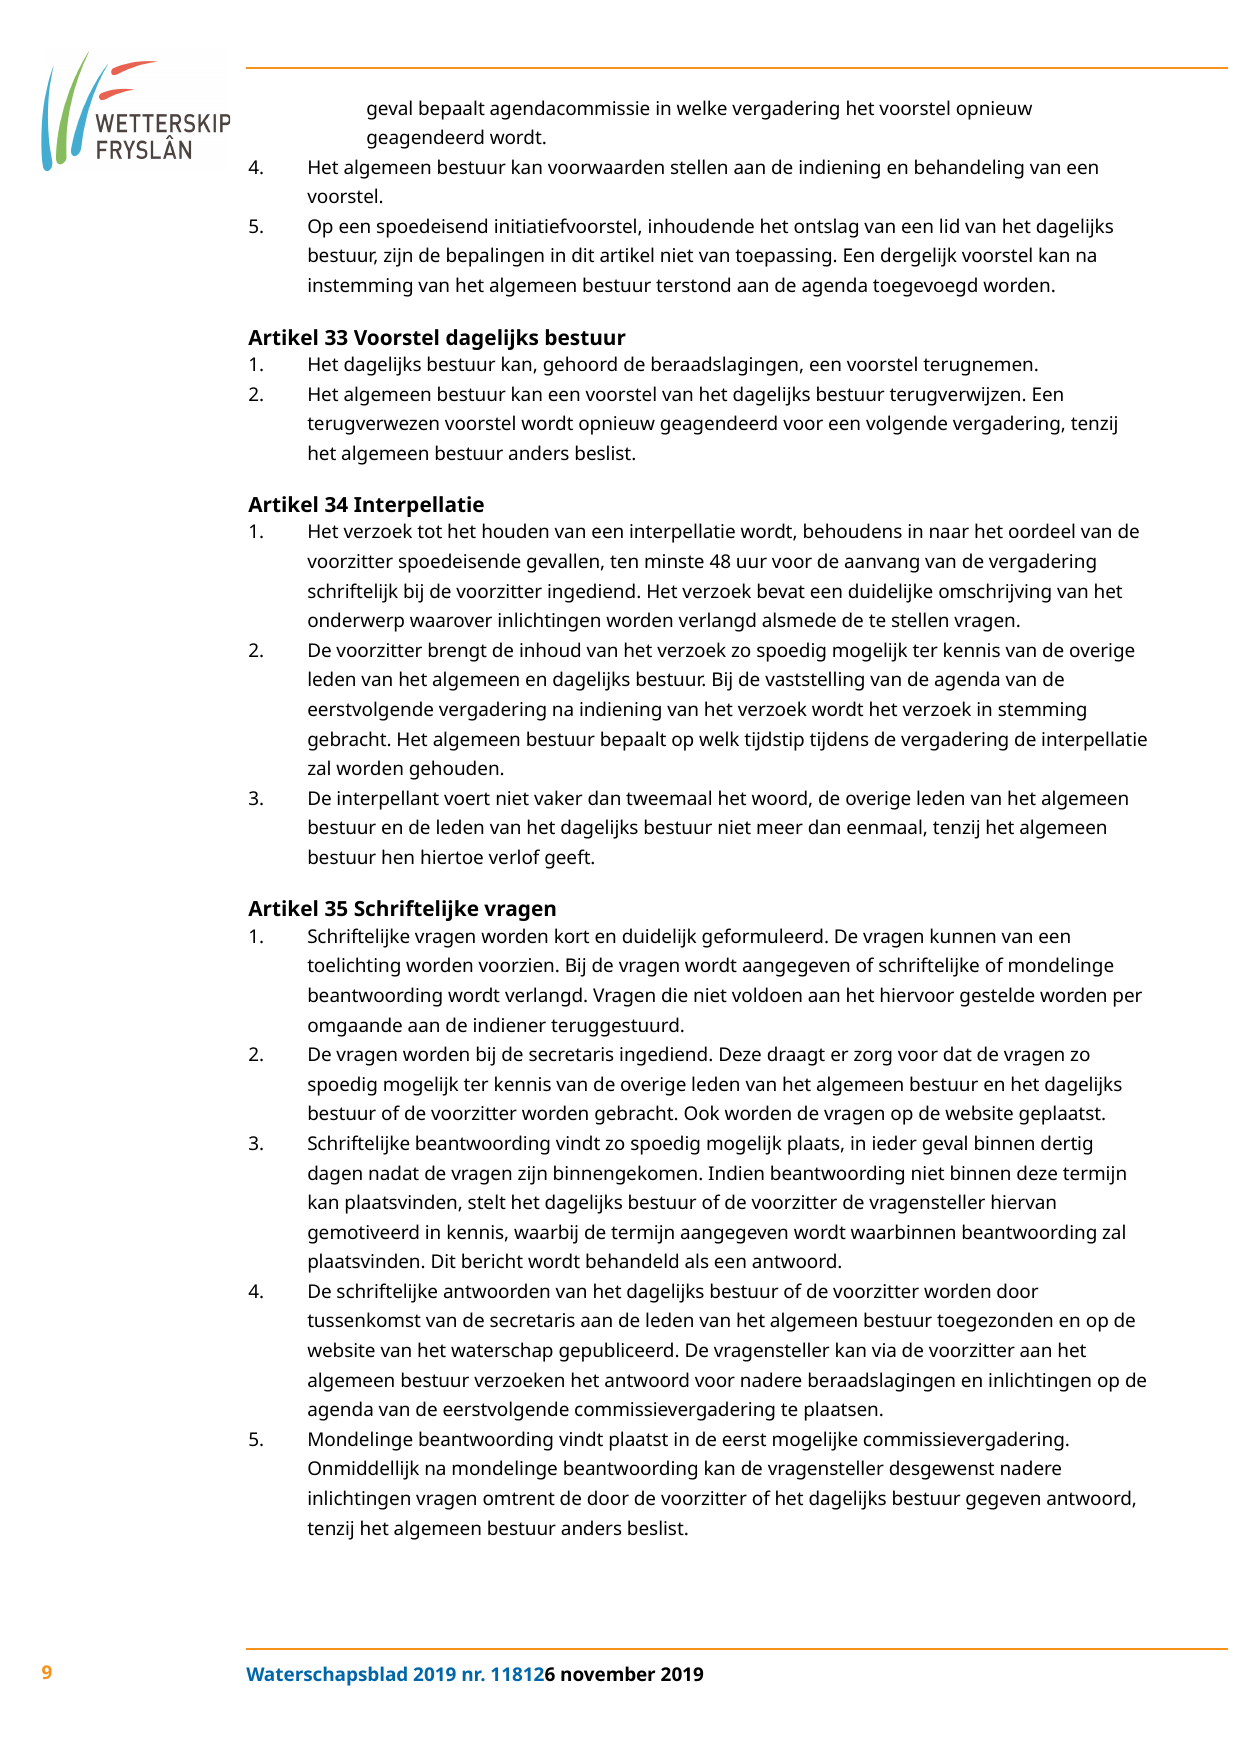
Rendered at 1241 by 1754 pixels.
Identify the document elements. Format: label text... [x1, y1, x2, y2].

list De vragen worden bij de secretaris ingediend. Deze draagt er zorg voor dat de vragen zo spoedig mogelijk ter kennis van de overige leden van het algemeen bestuur en het dagelijks bestuur of de voorzitter worden gebracht. Ook worden de vragen op de website geplaatst. [248, 1041, 1152, 1126]
text Artikel 33 Voorstel dagelijks bestuur [248, 323, 1152, 351]
list De interpellant voert niet vaker dan tweemaal het woord, de overige leden van het algemeen bestuur en de leden van het dagelijks bestuur niet meer dan eenmaal, tenzij het algemeen bestuur hen hiertoe verlof geeft. [248, 785, 1152, 870]
list Op een spoedeisend initiatiefvoorstel, inhoudende het ontslag van een lid van het dagelijks bestuur, zijn de bepalingen in dit artikel niet van toepassing. Een dergelijk voorstel kan na instemming van het algemeen bestuur terstond aan de agenda toegevoegd worden. [248, 213, 1152, 298]
list Mondelinge beantwoording vindt plaatst in de eerst mogelijke commissievergadering. Onmiddellijk na mondelinge beantwoording kan de vragensteller desgewenst nadere inlichtingen vragen omtrent de door de voorzitter of het dagelijks bestuur gegeven antwoord, tenzij het algemeen bestuur anders beslist. [248, 1426, 1152, 1540]
picture [41, 47, 231, 172]
list Het dagelijks bestuur kan, gehoord de beraadslagingen, een voorstel terugnemen. [248, 351, 1152, 377]
list De voorzitter brengt de inhoud van het verzoek zo spoedig mogelijk ter kennis van de overige leden van het algemeen en dagelijks bestuur. Bij de vaststelling van de agenda van de eerstvolgende vergadering na indiening van het verzoek wordt het verzoek in stemming gebracht. Het algemeen bestuur bepaalt op welk tijdstip tijdens de vergadering de interpellatie zal worden gehouden. [248, 637, 1152, 781]
text Artikel 35 Schriftelijke vragen [248, 894, 1152, 923]
list Schriftelijke vragen worden kort en duidelijk geformuleerd. De vragen kunnen van een toelichting worden voorzien. Bij de vragen wordt aangegeven of schriftelijke of mondelinge beantwoording wordt verlangd. Vragen die niet voldoen aan het hiervoor gestelde worden per omgaande aan de indiener teruggestuurd. [248, 923, 1152, 1037]
list De schriftelijke antwoorden van het dagelijks bestuur of de voorzitter worden door tussenkomst van de secretaris aan de leden van het algemeen bestuur toegezonden en op de website van het waterschap gepubliceerd. De vragensteller kan via de voorzitter aan het algemeen bestuur verzoeken het antwoord voor nadere beraadslagingen en inlichtingen op de agenda van de eerstvolgende commissievergadering te plaatsen. [248, 1278, 1152, 1422]
list Het algemeen bestuur kan voorwaarden stellen aan de indiening en behandeling van een voorstel. [248, 154, 1152, 209]
list Het verzoek tot het houden van een interpellatie wordt, behoudens in naar het oordeel van de voorzitter spoedeisende gevallen, ten minste 48 uur voor de aanvang van de vergadering schriftelijk bij de voorzitter ingediend. Het verzoek bevat een duidelijke omschrijving van het onderwerp waarover inlichtingen worden verlangd alsmede de te stellen vragen. [248, 519, 1152, 633]
list Schriftelijke beantwoording vindt zo spoedig mogelijk plaats, in ieder geval binnen dertig dagen nadat de vragen zijn binnengekomen. Indien beantwoording niet binnen deze termijn kan plaatsvinden, stelt het dagelijks bestuur of de voorzitter de vragensteller hiervan gemotiveerd in kennis, waarbij de termijn aangegeven wordt waarbinnen beantwoording zal plaatsvinden. Dit bericht wordt behandeld als een antwoord. [248, 1130, 1152, 1274]
list Het algemeen bestuur kan een voorstel van het dagelijks bestuur terugverwijzen. Een terugverwezen voorstel wordt opnieuw geagendeerd voor een volgende vergadering, tenzij het algemeen bestuur anders beslist. [248, 381, 1152, 466]
list geval bepaalt agendacommissie in welke vergadering het voorstel opnieuw geagendeerd wordt. [307, 95, 1152, 150]
text Artikel 34 Interpellatie [248, 490, 1152, 519]
